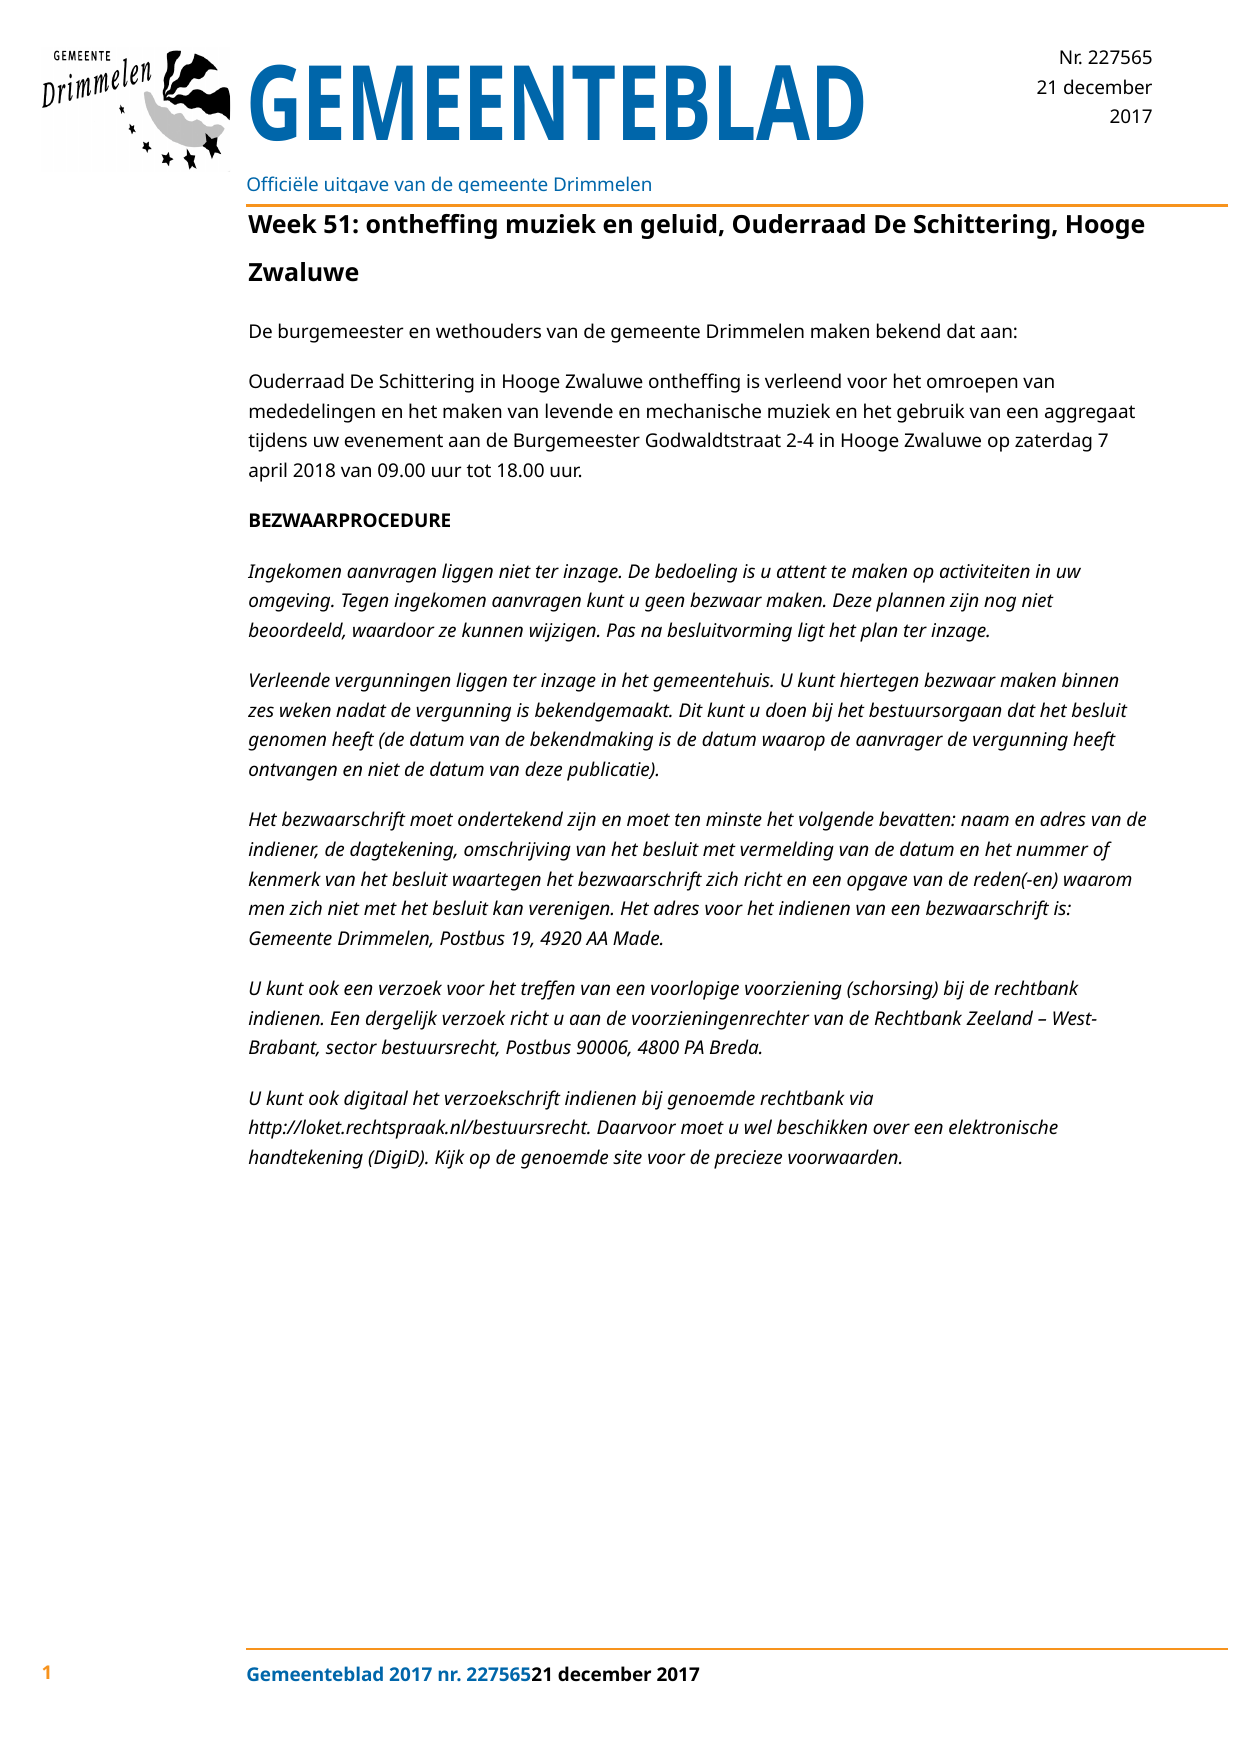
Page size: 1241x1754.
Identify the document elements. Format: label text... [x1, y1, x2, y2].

text Verleende vergunningen liggen ter inzage in het gemeentehuis. U kunt hiertegen bezwaar maken binnen zes weken nadat de vergunning is bekendgemaakt. Dit kunt u doen bij het bestuursorgaan dat het besluit genomen heeft (de datum van de bekendmaking is de datum waarop de aanvrager de vergunning heeft ontvangen en niet de datum van deze publicatie). [248, 667, 1152, 782]
text De burgemeester en wethouders van de gemeente Drimmelen maken bekend dat aan: [248, 318, 1152, 344]
text U kunt ook een verzoek voor het treffen van een voorlopige voorziening (schorsing) bij de rechtbank indienen. Een dergelijk verzoek richt u aan de voorzieningenrechter van de Rechtbank Zeeland – West-Brabant, sector bestuursrecht, Postbus 90006, 4800 PA Breda. [248, 975, 1152, 1060]
text Ouderraad De Schittering in Hooge Zwaluwe ontheffing is verleend voor het omroepen van mededelingen en het maken van levende en mechanische muziek en het gebruik van een aggregaat tijdens uw evenement aan de Burgemeester Godwaldtstraat 2-4 in Hooge Zwaluwe op zaterdag 7 april 2018 van 09.00 uur tot 18.00 uur. [248, 368, 1152, 483]
text Het bezwaarschrift moet ondertekend zijn en moet ten minste het volgende bevatten: naam en adres van de indiener, de dagtekening, omschrijving van het besluit met vermelding van de datum en het nummer of kenmerk van het besluit waartegen het bezwaarschrift zich richt en een opgave van de reden(-en) waarom men zich niet met het besluit kan verenigen. Het adres voor het indienen van een bezwaarschrift is: Gemeente Drimmelen, Postbus 19, 4920 AA Made. [248, 807, 1152, 951]
text Ingekomen aanvragen liggen niet ter inzage. De bedoeling is u attent te maken op activiteiten in uw omgeving. Tegen ingekomen aanvragen kunt u geen bezwaar maken. Deze plannen zijn nog niet beoordeeld, waardoor ze kunnen wijzigen. Pas na besluitvorming ligt het plan ter inzage. [248, 558, 1152, 643]
text BEZWAARPROCEDURE [248, 507, 1152, 533]
picture [41, 47, 231, 172]
text Week 51: ontheffing muziek en geluid, Ouderraad De Schittering, Hooge Zwaluwe [248, 207, 1152, 288]
text U kunt ook digitaal het verzoekschrift indienen bij genoemde rechtbank via http://loket.rechtspraak.nl/bestuursrecht. Daarvoor moet u wel beschikken over een elektronische handtekening (DigiD). Kijk op de genoemde site voor de precieze voorwaarden. [248, 1085, 1152, 1170]
